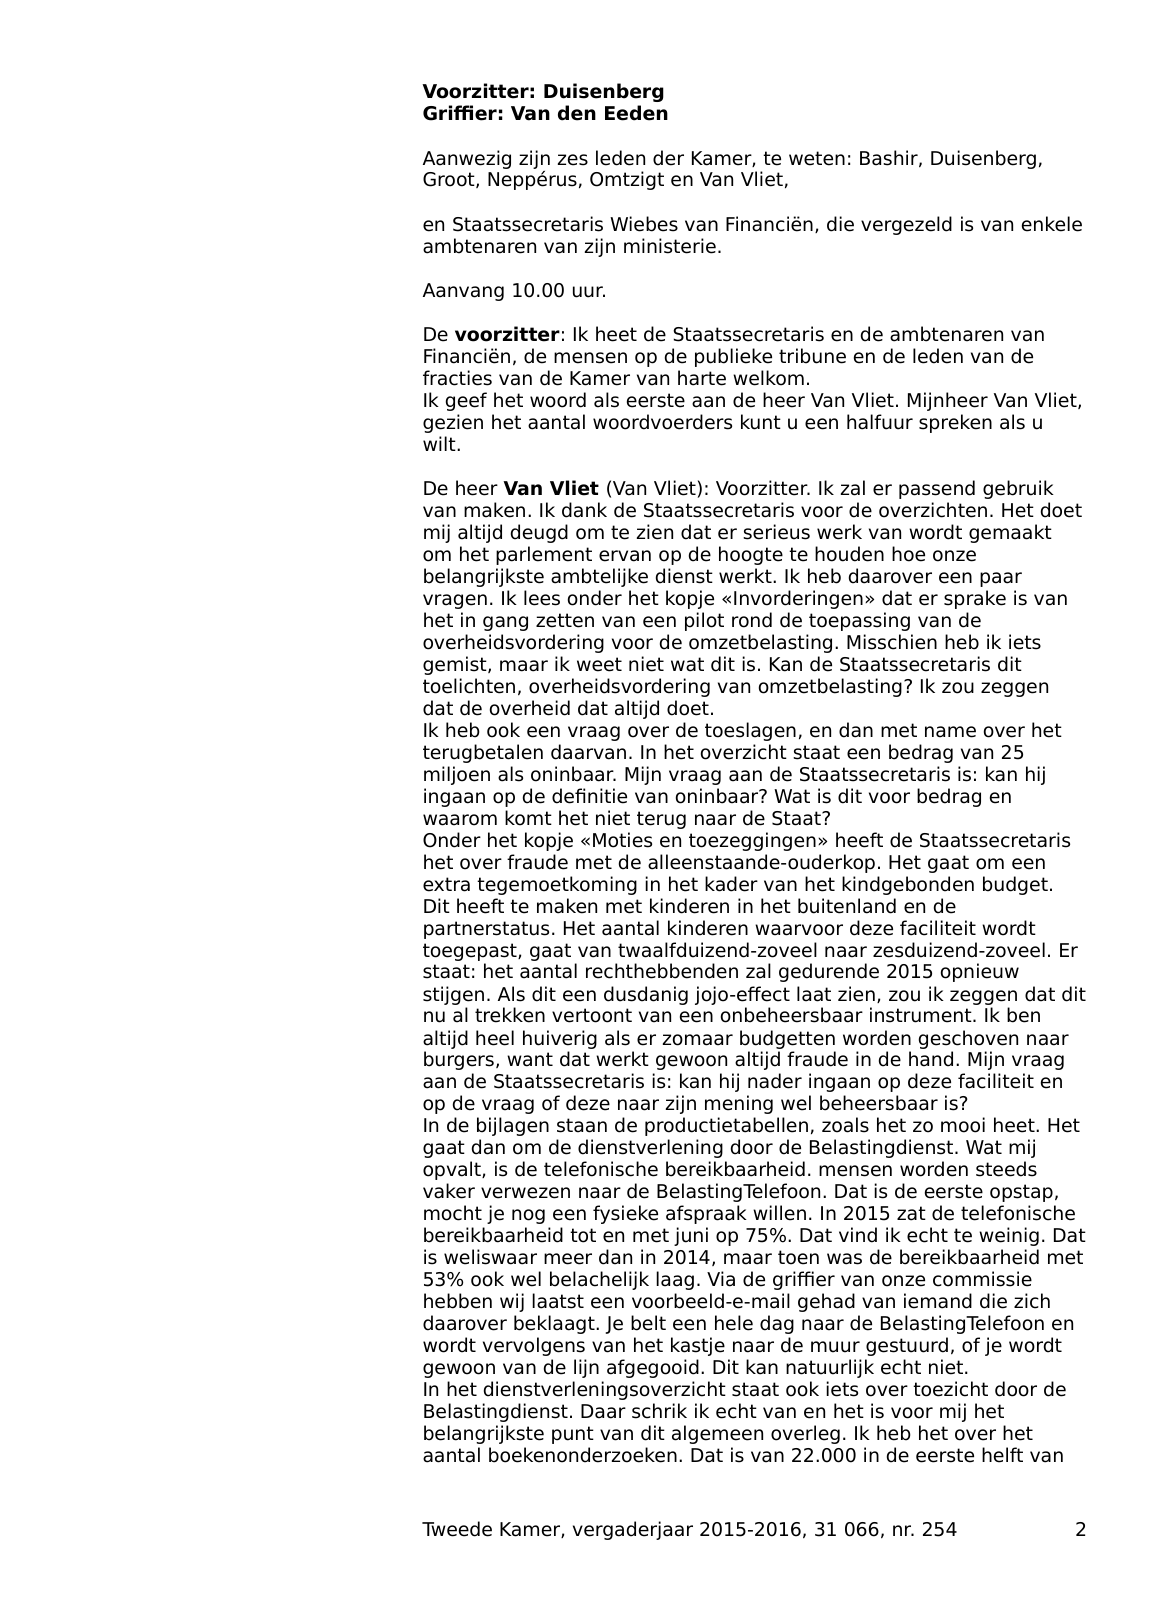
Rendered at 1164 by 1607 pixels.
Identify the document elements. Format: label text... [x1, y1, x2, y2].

text Voorzitter: Duisenberg [422, 81, 1087, 103]
text De voorzitter: Ik heet de Staatssecretaris en de ambtenaren van Financiën, de mensen op de publieke tribune en de leden van de fracties van de Kamer van harte welkom. [422, 324, 1087, 390]
text In het dienstverleningsoverzicht staat ook iets over toezicht door de Belastingdienst. Daar schrik ik echt van en het is voor mij het belangrijkste punt van dit algemeen overleg. Ik heb het over het aantal boekenonderzoeken. Dat is van 22.000 in de eerste helft van [422, 1379, 1087, 1467]
text Aanvang 10.00 uur. [422, 280, 1087, 302]
text Ik geef het woord als eerste aan de heer Van Vliet. Mijnheer Van Vliet, gezien het aantal woordvoerders kunt u een halfuur spreken als u wilt. [422, 390, 1087, 456]
text Griffier: Van den Eeden [422, 103, 1087, 125]
text Onder het kopje «Moties en toezeggingen» heeft de Staatssecretaris het over fraude met de alleenstaande-ouderkop. Het gaat om een extra tegemoetkoming in het kader van het kindgebonden budget. Dit heeft te maken met kinderen in het buitenland en de partnerstatus. Het aantal kinderen waarvoor deze faciliteit wordt toegepast, gaat van twaalfduizend-zoveel naar zesduizend-zoveel. Er staat: het aantal rechthebbenden zal gedurende 2015 opnieuw stijgen. Als dit een dusdanig jojo-effect laat zien, zou ik zeggen dat dit nu al trekken vertoont van een onbeheersbaar instrument. Ik ben altijd heel huiverig als er zomaar budgetten worden geschoven naar burgers, want dat werkt gewoon altijd fraude in de hand. Mijn vraag aan de Staatssecretaris is: kan hij nader ingaan op deze faciliteit en op de vraag of deze naar zijn mening wel beheersbaar is? [422, 829, 1087, 1115]
text en Staatssecretaris Wiebes van Financiën, die vergezeld is van enkele ambtenaren van zijn ministerie. [422, 213, 1087, 257]
text De heer Van Vliet (Van Vliet): Voorzitter. Ik zal er passend gebruik van maken. Ik dank de Staatssecretaris voor de overzichten. Het doet mij altijd deugd om te zien dat er serieus werk van wordt gemaakt om het parlement ervan op de hoogte te houden hoe onze belangrijkste ambtelijke dienst werkt. Ik heb daarover een paar vragen. Ik lees onder het kopje «Invorderingen» dat er sprake is van het in gang zetten van een pilot rond de toepassing van de overheidsvordering voor de omzetbelasting. Misschien heb ik iets gemist, maar ik weet niet wat dit is. Kan de Staatssecretaris dit toelichten, overheidsvordering van omzetbelasting? Ik zou zeggen dat de overheid dat altijd doet. [422, 478, 1087, 720]
text Aanwezig zijn zes leden der Kamer, te weten: Bashir, Duisenberg, Groot, Neppérus, Omtzigt en Van Vliet, [422, 147, 1087, 191]
text In de bijlagen staan de productietabellen, zoals het zo mooi heet. Het gaat dan om de dienstverlening door de Belastingdienst. Wat mij opvalt, is de telefonische bereikbaarheid. mensen worden steeds vaker verwezen naar de BelastingTelefoon. Dat is de eerste opstap, mocht je nog een fysieke afspraak willen. In 2015 zat de telefonische bereikbaarheid tot en met juni op 75%. Dat vind ik echt te weinig. Dat is weliswaar meer dan in 2014, maar toen was de bereikbaarheid met 53% ook wel belachelijk laag. Via de griffier van onze commissie hebben wij laatst een voorbeeld-e-mail gehad van iemand die zich daarover beklaagt. Je belt een hele dag naar de BelastingTelefoon en wordt vervolgens van het kastje naar de muur gestuurd, of je wordt gewoon van de lijn afgegooid. Dit kan natuurlijk echt niet. [422, 1115, 1087, 1379]
text Ik heb ook een vraag over de toeslagen, en dan met name over het terugbetalen daarvan. In het overzicht staat een bedrag van 25 miljoen als oninbaar. Mijn vraag aan de Staatssecretaris is: kan hij ingaan op de definitie van oninbaar? Wat is dit voor bedrag en waarom komt het niet terug naar de Staat? [422, 720, 1087, 829]
